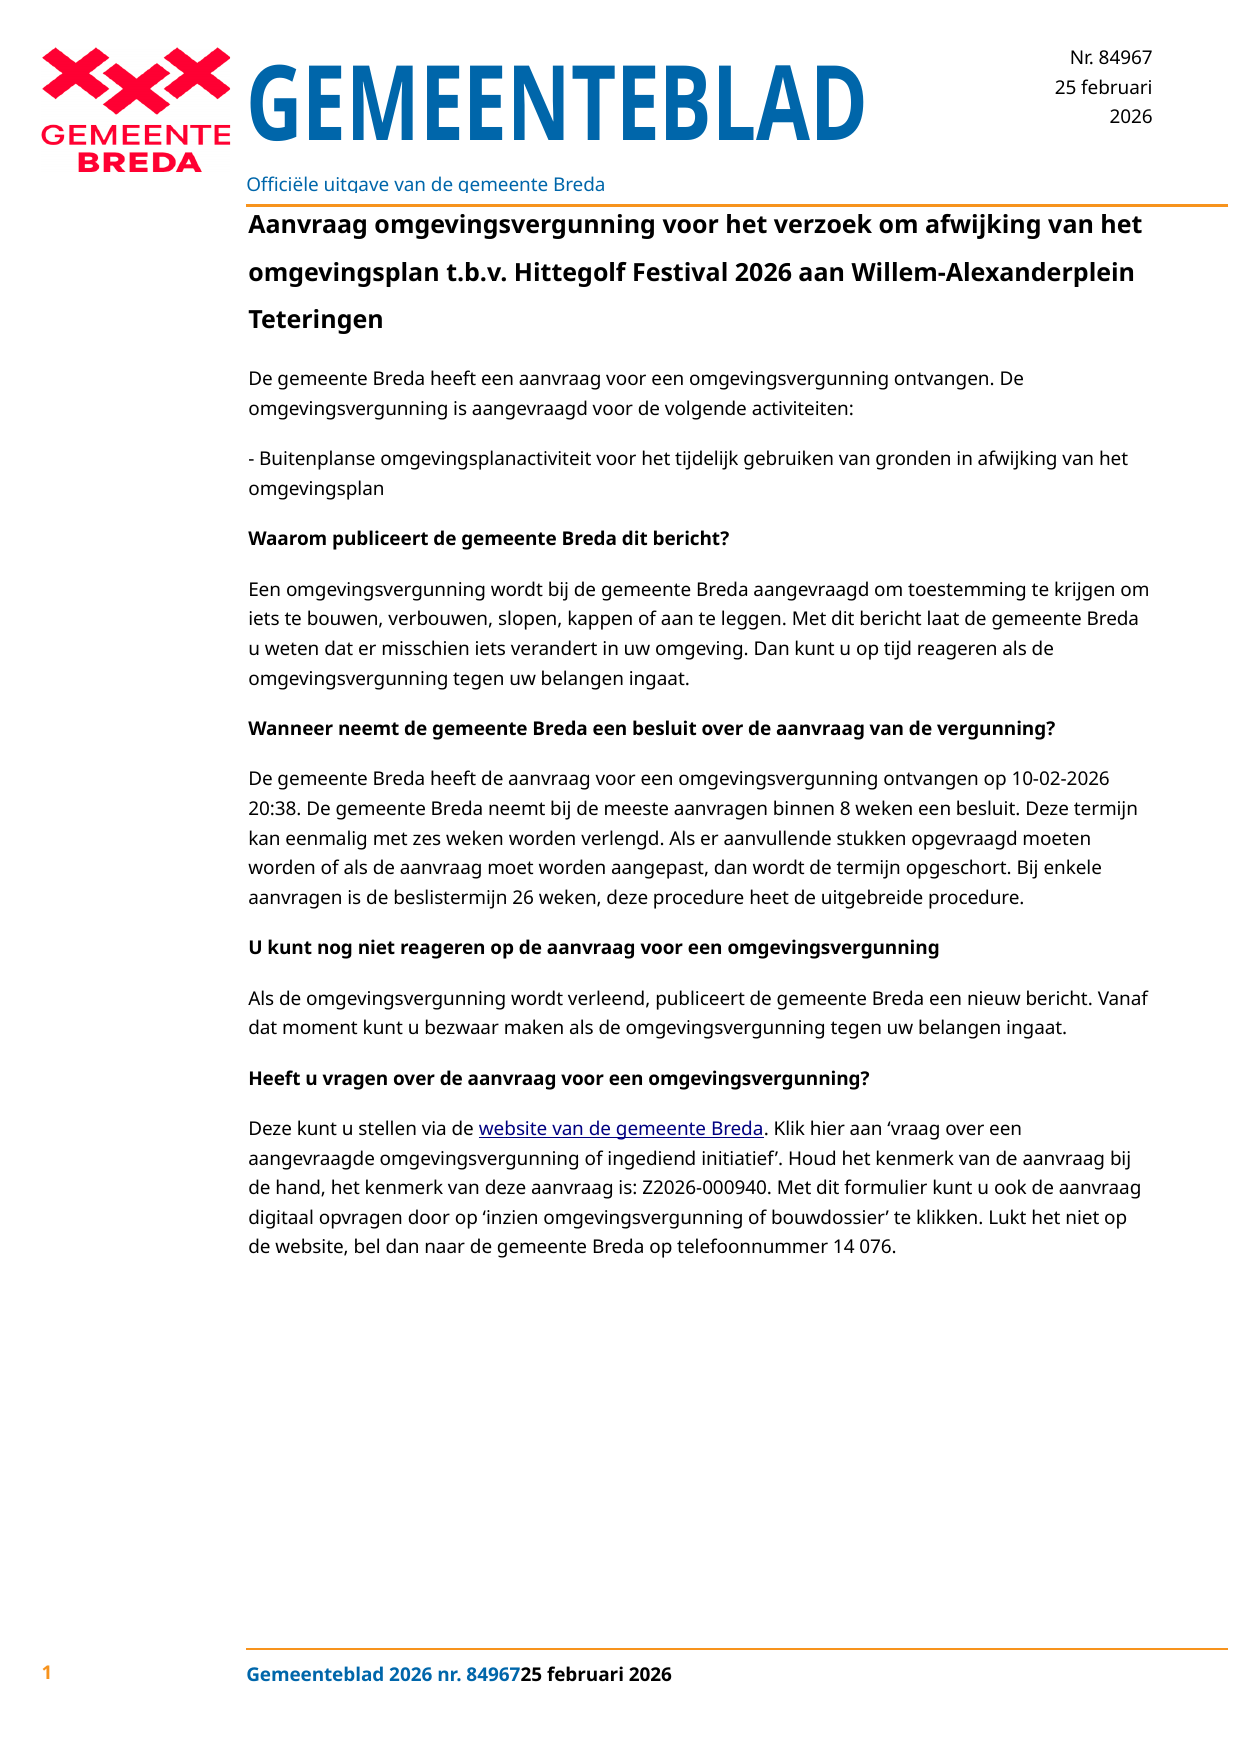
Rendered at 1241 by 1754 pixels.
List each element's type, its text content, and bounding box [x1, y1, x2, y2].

text - Buitenplanse omgevingsplanactiviteit voor het tijdelijk gebruiken van gronden in afwijking van het omgevingsplan [248, 446, 1152, 501]
text Waarom publiceert de gemeente Breda dit bericht? [248, 526, 1152, 551]
text De gemeente Breda heeft een aanvraag voor een omgevingsvergunning ontvangen. De omgevingsvergunning is aangevraagd voor de volgende activiteiten: [248, 366, 1152, 421]
text Deze kunt u stellen via de website van de gemeente Breda. Klik hier aan ‘vraag over een aangevraagde omgevingsvergunning of ingediend initiatief’. Houd het kenmerk van de aanvraag bij de hand, het kenmerk van deze aanvraag is: Z2026-000940. Met dit formulier kunt u ook de aanvraag digitaal opvragen door op ‘inzien omgevingsvergunning of bouwdossier’ te klikken. Lukt het niet op de website, bel dan naar de gemeente Breda op telefoonnummer 14 076. [248, 1115, 1152, 1259]
text Wanneer neemt de gemeente Breda een besluit over de aanvraag van de vergunning? [248, 715, 1152, 741]
picture [41, 47, 231, 172]
text Aanvraag omgevingsvergunning voor het verzoek om afwijking van het omgevingsplan t.b.v. Hittegolf Festival 2026 aan Willem-Alexanderplein Teteringen [248, 207, 1152, 336]
text De gemeente Breda heeft de aanvraag voor een omgevingsvergunning ontvangen op 10-02-2026 20:38. De gemeente Breda neemt bij de meeste aanvragen binnen 8 weken een besluit. Deze termijn kan eenmalig met zes weken worden verlengd. Als er aanvullende stukken opgevraagd moeten worden of als de aanvraag moet worden aangepast, dan wordt de termijn opgeschort. Bij enkele aanvragen is de beslistermijn 26 weken, deze procedure heet de uitgebreide procedure. [248, 766, 1152, 909]
text Een omgevingsvergunning wordt bij de gemeente Breda aangevraagd om toestemming te krijgen om iets te bouwen, verbouwen, slopen, kappen of aan te leggen. Met dit bericht laat de gemeente Breda u weten dat er misschien iets verandert in uw omgeving. Dan kunt u op tijd reageren als de omgevingsvergunning tegen uw belangen ingaat. [248, 576, 1152, 690]
text U kunt nog niet reageren op de aanvraag voor een omgevingsvergunning [248, 934, 1152, 960]
text Als de omgevingsvergunning wordt verleend, publiceert de gemeente Breda een nieuw bericht. Vanaf dat moment kunt u bezwaar maken als de omgevingsvergunning tegen uw belangen ingaat. [248, 985, 1152, 1040]
text Heeft u vragen over de aanvraag voor een omgevingsvergunning? [248, 1065, 1152, 1090]
